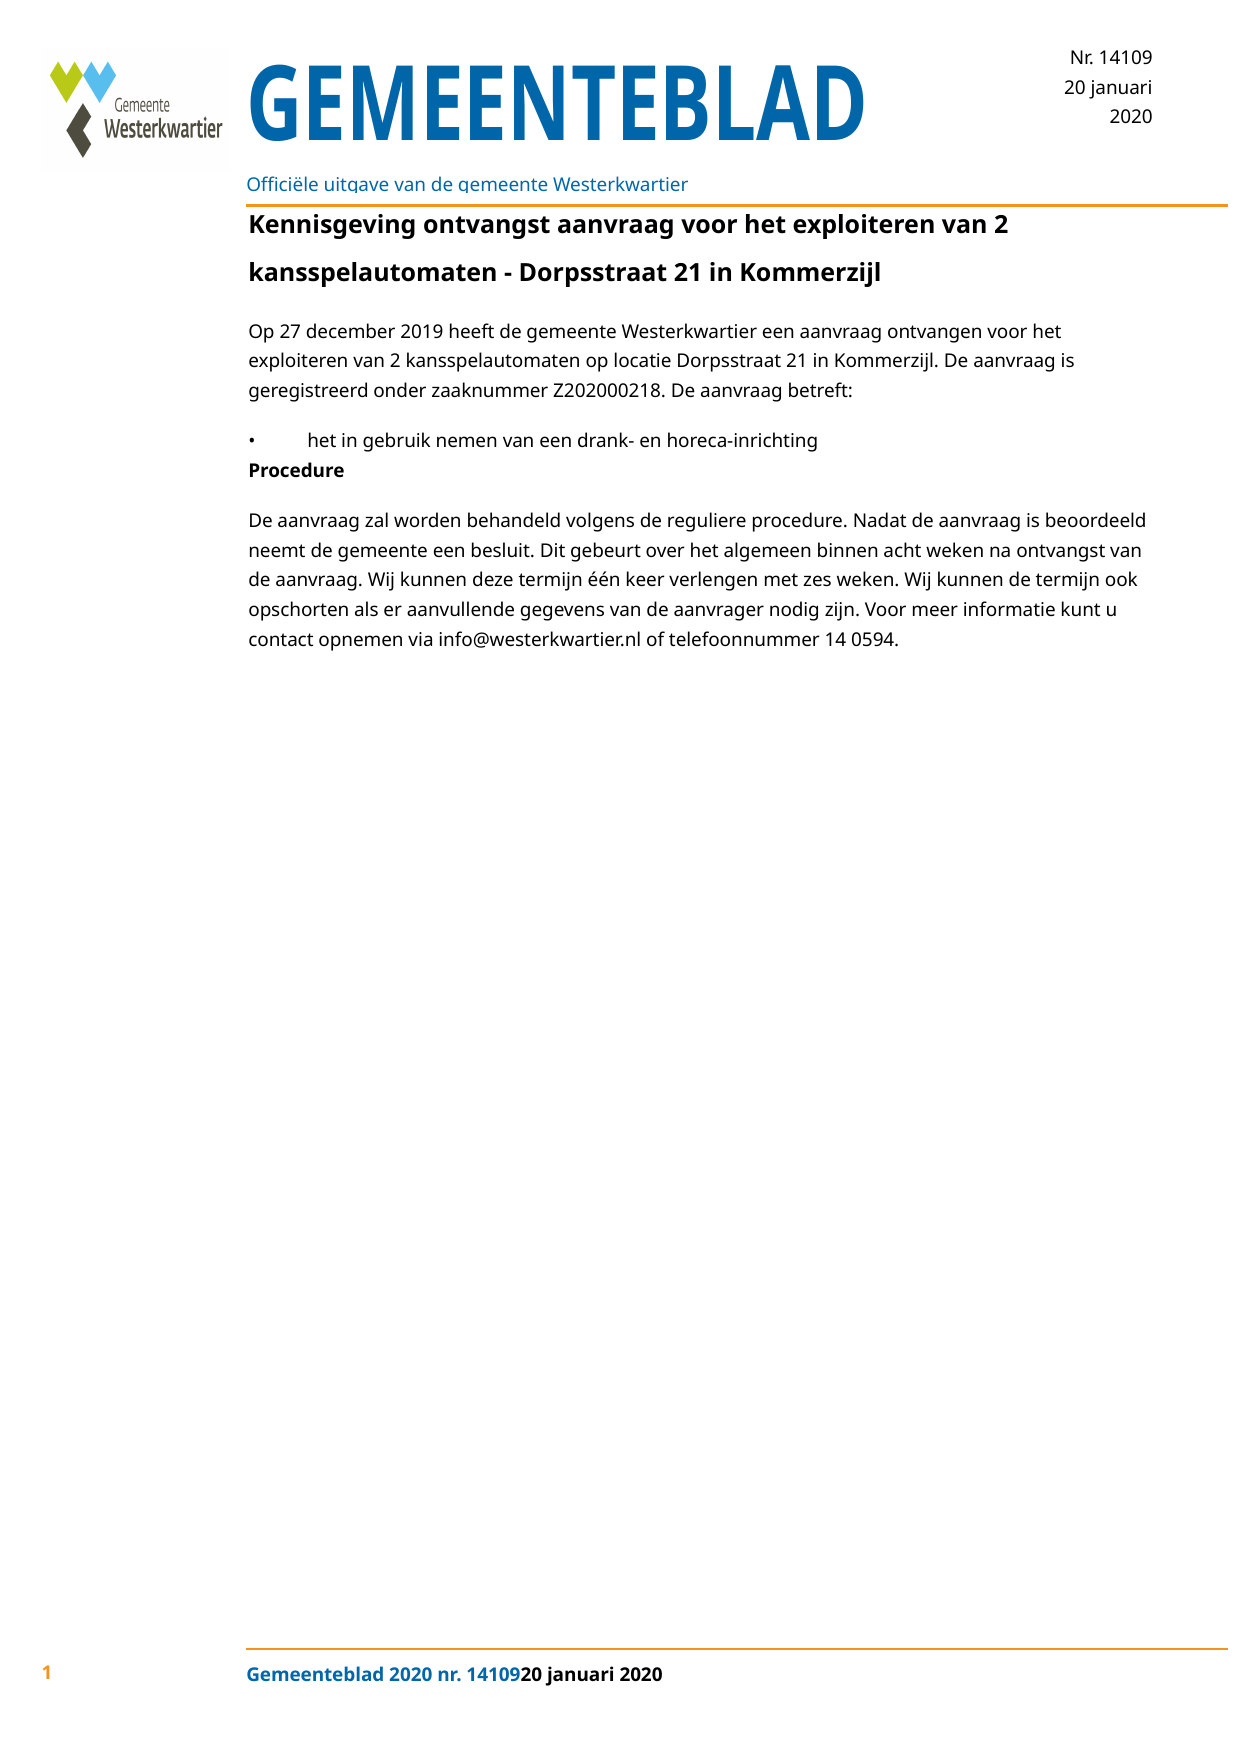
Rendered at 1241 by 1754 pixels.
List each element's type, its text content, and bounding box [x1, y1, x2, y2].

list het in gebruik nemen van een drank- en horeca-inrichting [248, 427, 1152, 453]
text Op 27 december 2019 heeft de gemeente Westerkwartier een aanvraag ontvangen voor het exploiteren van 2 kansspelautomaten op locatie Dorpsstraat 21 in Kommerzijl. De aanvraag is geregistreerd onder zaaknummer Z202000218. De aanvraag betreft: [248, 318, 1152, 403]
text De aanvraag zal worden behandeld volgens de reguliere procedure. Nadat de aanvraag is beoordeeld neemt de gemeente een besluit. Dit gebeurt over het algemeen binnen acht weken na ontvangst van de aanvraag. Wij kunnen deze termijn één keer verlengen met zes weken. Wij kunnen de termijn ook opschorten als er aanvullende gegevens van de aanvrager nodig zijn. Voor meer informatie kunt u contact opnemen via info@westerkwartier.nl of telefoonnummer 14 0594. [248, 507, 1152, 652]
text Procedure [248, 457, 1152, 483]
picture [41, 47, 231, 172]
text Kennisgeving ontvangst aanvraag voor het exploiteren van 2 kansspelautomaten - Dorpsstraat 21 in Kommerzijl [248, 207, 1152, 288]
